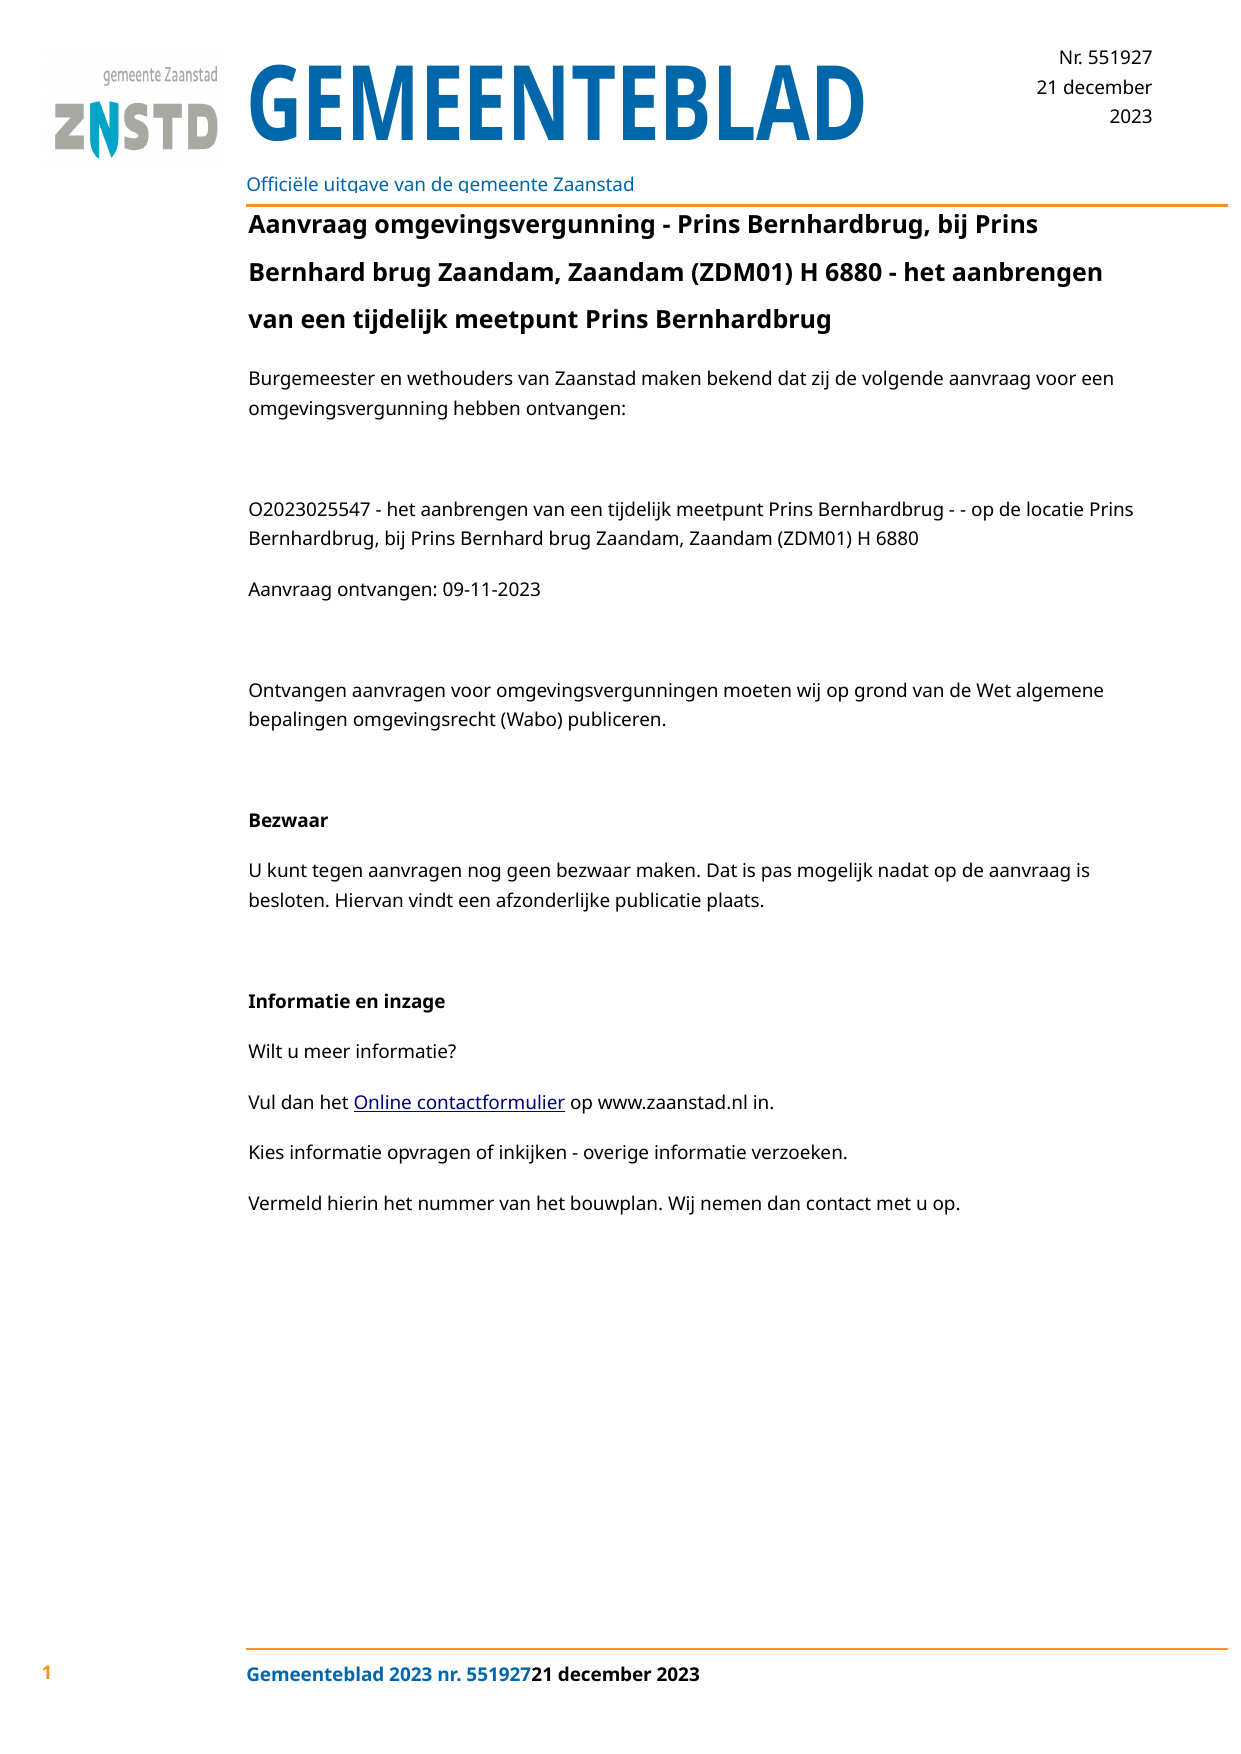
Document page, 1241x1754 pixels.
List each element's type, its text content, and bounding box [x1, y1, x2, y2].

text Burgemeester en wethouders van Zaanstad maken bekend dat zij de volgende aanvraag voor een omgevingsvergunning hebben ontvangen: [248, 366, 1152, 421]
text Bezwaar [248, 807, 1152, 833]
text U kunt tegen aanvragen nog geen bezwaar maken. Dat is pas mogelijk nadat op de aanvraag is besloten. Hiervan vindt een afzonderlijke publicatie plaats. [248, 858, 1152, 913]
text O2023025547 - het aanbrengen van een tijdelijk meetpunt Prins Bernhardbrug - - op de locatie Prins Bernhardbrug, bij Prins Bernhard brug Zaandam, Zaandam (ZDM01) H 6880 [248, 496, 1152, 551]
text Ontvangen aanvragen voor omgevingsvergunningen moeten wij op grond van de Wet algemene bepalingen omgevingsrecht (Wabo) publiceren. [248, 677, 1152, 732]
text Aanvraag omgevingsvergunning - Prins Bernhardbrug, bij Prins Bernhard brug Zaandam, Zaandam (ZDM01) H 6880 - het aanbrengen van een tijdelijk meetpunt Prins Bernhardbrug [248, 207, 1152, 336]
text Wilt u meer informatie? [248, 1038, 1152, 1064]
text Kies informatie opvragen of inkijken - overige informatie verzoeken. [248, 1139, 1152, 1165]
text Vul dan het Online contactformulier op www.zaanstad.nl in. [248, 1089, 1152, 1114]
text Aanvraag ontvangen: 09-11-2023 [248, 576, 1152, 602]
picture [41, 47, 231, 172]
text Informatie en inzage [248, 988, 1152, 1014]
text Vermeld hierin het nummer van het bouwplan. Wij nemen dan contact met u op. [248, 1190, 1152, 1215]
